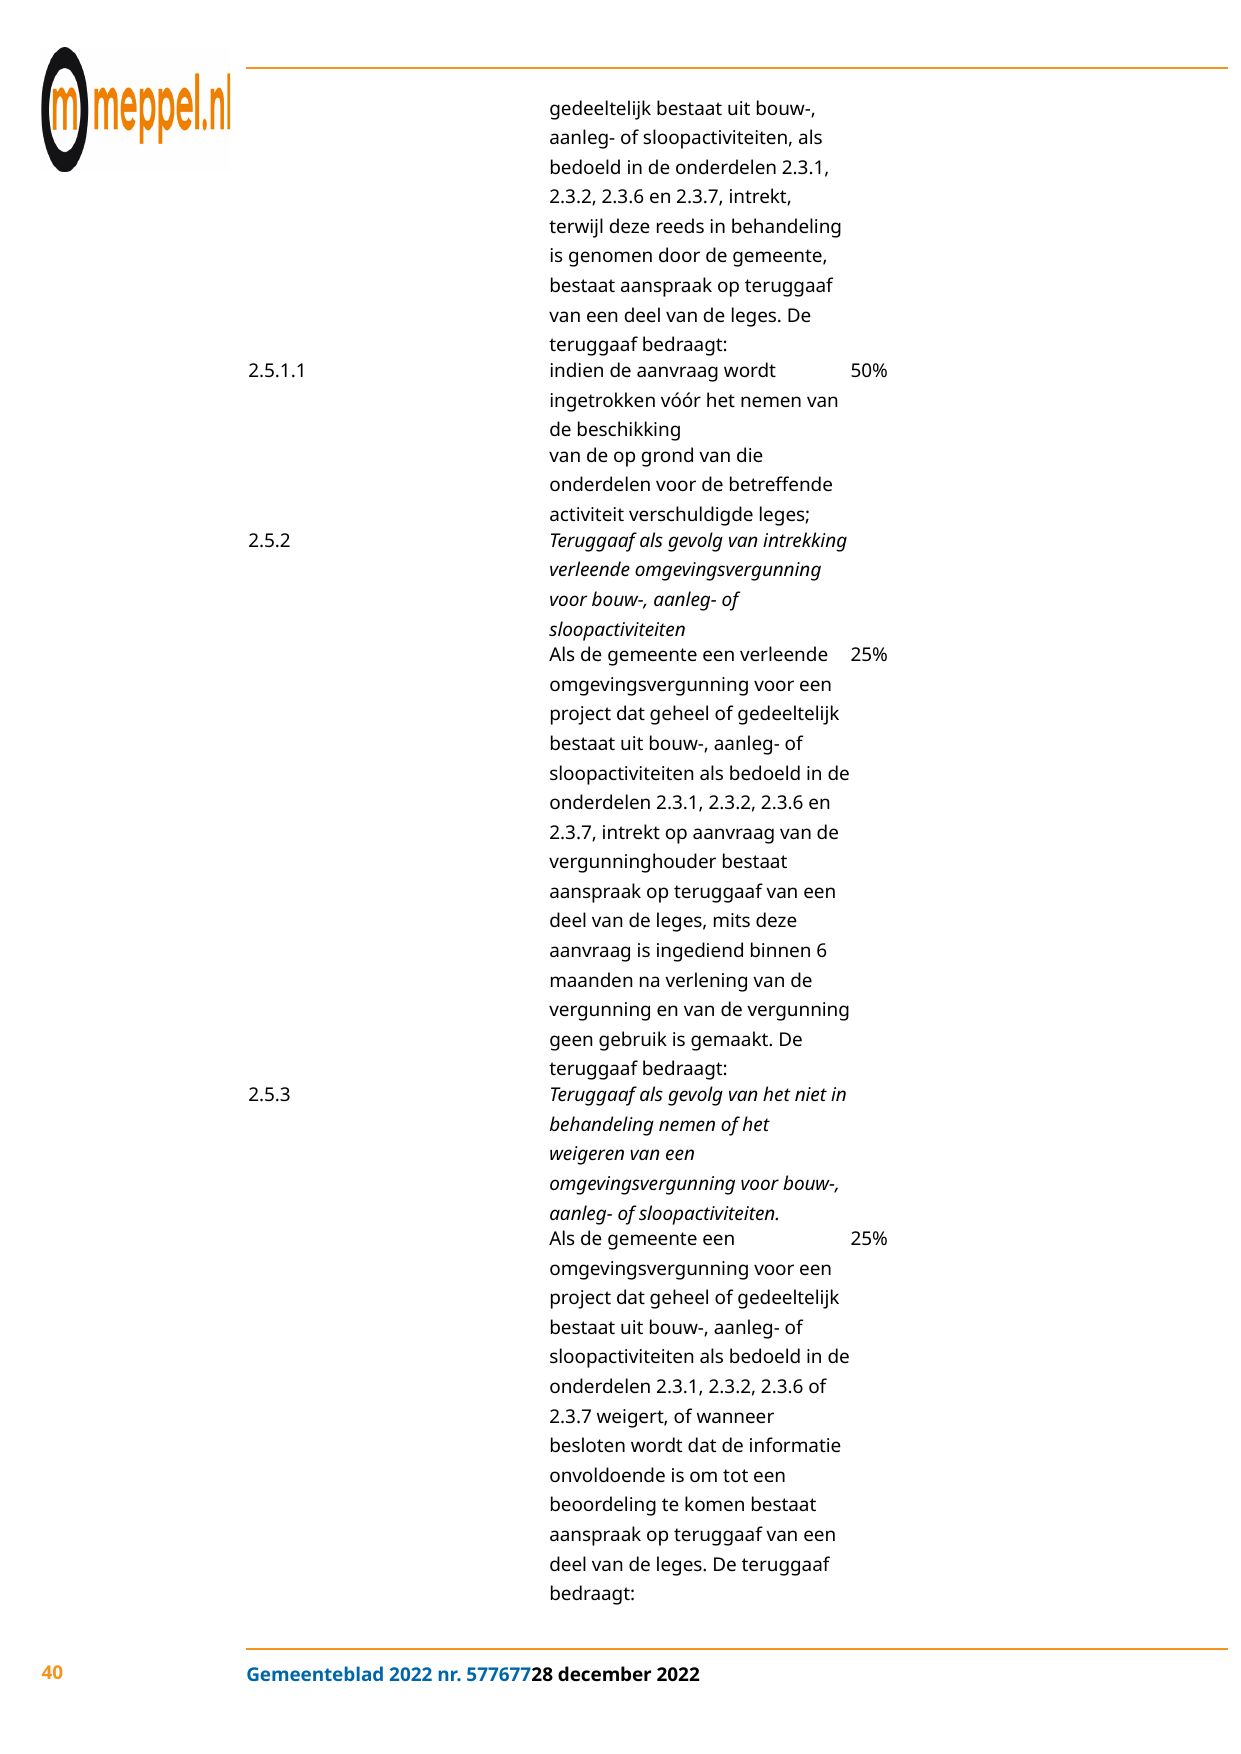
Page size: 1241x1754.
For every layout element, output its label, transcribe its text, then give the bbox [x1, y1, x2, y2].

table_cell Teruggaaf als gevolg van intrekking verleende omgevingsvergunning voor bouw-, aanleg- of sloopactiviteiten [549, 527, 850, 641]
table_cell Teruggaaf als gevolg van het niet in behandeling nemen of het weigeren van een omgevingsvergunning voor bouw-, aanleg- of sloopactiviteiten. [549, 1081, 850, 1225]
table_cell 25% [850, 641, 1152, 1081]
table_cell [850, 95, 1152, 357]
table_cell [248, 641, 549, 1081]
table_cell [850, 442, 1152, 527]
table_cell van de op grond van die onderdelen voor de betreffende activiteit verschuldigde leges; [549, 442, 850, 527]
table_cell 50% [850, 357, 1152, 442]
table_cell Als de gemeente een omgevingsvergunning voor een project dat geheel of gedeeltelijk bestaat uit bouw-, aanleg- of sloopactiviteiten als bedoeld in de onderdelen 2.3.1, 2.3.2, 2.3.6 of 2.3.7 weigert, of wanneer besloten wordt dat de informatie onvoldoende is om tot een beoordeling te komen bestaat aanspraak op teruggaaf van een deel van de leges. De teruggaaf bedraagt: [549, 1225, 850, 1606]
table_cell [248, 1225, 549, 1606]
table_cell gedeeltelijk bestaat uit bouw-, aanleg- of sloopactiviteiten, als bedoeld in de onderdelen 2.3.1, 2.3.2, 2.3.6 en 2.3.7, intrekt, terwijl deze reeds in behandeling is genomen door de gemeente, bestaat aanspraak op teruggaaf van een deel van de leges. De teruggaaf bedraagt: [549, 95, 850, 357]
table_cell [850, 1081, 1152, 1225]
table_cell 2.5.1.1 [248, 357, 549, 527]
picture [41, 47, 231, 172]
table_cell [850, 527, 1152, 641]
table_cell 2.5.3 [248, 1081, 549, 1225]
table_cell indien de aanvraag wordt ingetrokken vóór het nemen van de beschikking [549, 357, 850, 442]
table_cell 2.5.2 [248, 527, 549, 641]
table_cell [248, 95, 549, 357]
table_cell 25% [850, 1225, 1152, 1606]
table_cell Als de gemeente een verleende omgevingsvergunning voor een project dat geheel of gedeeltelijk bestaat uit bouw-, aanleg- of sloopactiviteiten als bedoeld in de onderdelen 2.3.1, 2.3.2, 2.3.6 en 2.3.7, intrekt op aanvraag van de vergunninghouder bestaat aanspraak op teruggaaf van een deel van de leges, mits deze aanvraag is ingediend binnen 6 maanden na verlening van de vergunning en van de vergunning geen gebruik is gemaakt. De teruggaaf bedraagt: [549, 641, 850, 1081]
